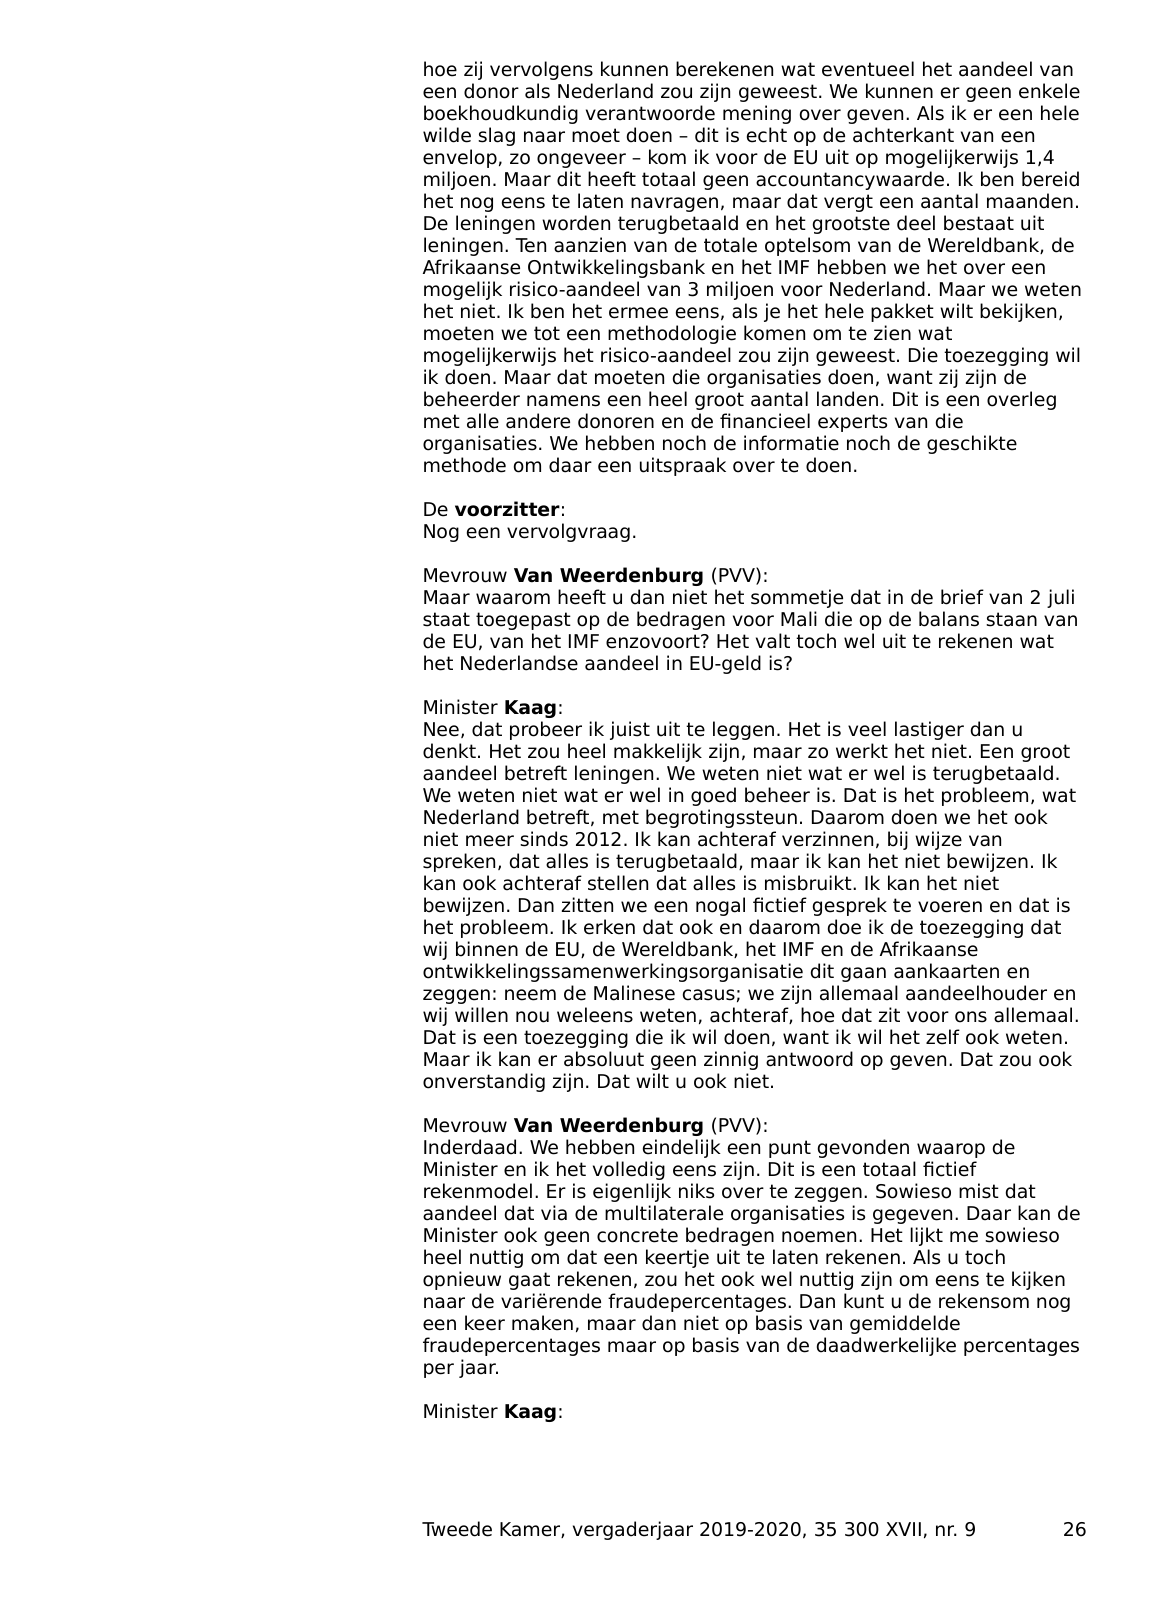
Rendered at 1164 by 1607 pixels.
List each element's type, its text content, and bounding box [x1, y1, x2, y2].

text Nog een vervolgvraag. [422, 521, 1087, 543]
text Nee, dat probeer ik juist uit te leggen. Het is veel lastiger dan u denkt. Het zou heel makkelijk zijn, maar zo werkt het niet. Een groot aandeel betreft leningen. We weten niet wat er wel is terugbetaald. We weten niet wat er wel in goed beheer is. Dat is het probleem, wat Nederland betreft, met begrotingssteun. Daarom doen we het ook niet meer sinds 2012. Ik kan achteraf verzinnen, bij wijze van spreken, dat alles is terugbetaald, maar ik kan het niet bewijzen. Ik kan ook achteraf stellen dat alles is misbruikt. Ik kan het niet bewijzen. Dan zitten we een nogal fictief gesprek te voeren en dat is het probleem. Ik erken dat ook en daarom doe ik de toezegging dat wij binnen de EU, de Wereldbank, het IMF en de Afrikaanse ontwikkelingssamenwerkingsorganisatie dit gaan aankaarten en zeggen: neem de Malinese casus; we zijn allemaal aandeelhouder en wij willen nou weleens weten, achteraf, hoe dat zit voor ons allemaal. Dat is een toezegging die ik wil doen, want ik wil het zelf ook weten. Maar ik kan er absoluut geen zinnig antwoord op geven. Dat zou ook onverstandig zijn. Dat wilt u ook niet. [422, 719, 1087, 1093]
text Mevrouw Van Weerdenburg (PVV): [422, 1115, 1087, 1137]
text Minister Kaag: [422, 697, 1087, 719]
text Maar waarom heeft u dan niet het sommetje dat in de brief van 2 juli staat toegepast op de bedragen voor Mali die op de balans staan van de EU, van het IMF enzovoort? Het valt toch wel uit te rekenen wat het Nederlandse aandeel in EU-geld is? [422, 587, 1087, 675]
text Mevrouw Van Weerdenburg (PVV): [422, 565, 1087, 587]
text Inderdaad. We hebben eindelijk een punt gevonden waarop de Minister en ik het volledig eens zijn. Dit is een totaal fictief rekenmodel. Er is eigenlijk niks over te zeggen. Sowieso mist dat aandeel dat via de multilaterale organisaties is gegeven. Daar kan de Minister ook geen concrete bedragen noemen. Het lijkt me sowieso heel nuttig om dat een keertje uit te laten rekenen. Als u toch opnieuw gaat rekenen, zou het ook wel nuttig zijn om eens te kijken naar de variërende fraudepercentages. Dan kunt u de rekensom nog een keer maken, maar dan niet op basis van gemiddelde fraudepercentages maar op basis van de daadwerkelijke percentages per jaar. [422, 1137, 1087, 1379]
text hoe zij vervolgens kunnen berekenen wat eventueel het aandeel van een donor als Nederland zou zijn geweest. We kunnen er geen enkele boekhoudkundig verantwoorde mening over geven. Als ik er een hele wilde slag naar moet doen – dit is echt op de achterkant van een envelop, zo ongeveer – kom ik voor de EU uit op mogelijkerwijs 1,4 miljoen. Maar dit heeft totaal geen accountancywaarde. Ik ben bereid het nog eens te laten navragen, maar dat vergt een aantal maanden. De leningen worden terugbetaald en het grootste deel bestaat uit leningen. Ten aanzien van de totale optelsom van de Wereldbank, de Afrikaanse Ontwikkelingsbank en het IMF hebben we het over een mogelijk risico-aandeel van 3 miljoen voor Nederland. Maar we weten het niet. Ik ben het ermee eens, als je het hele pakket wilt bekijken, moeten we tot een methodologie komen om te zien wat mogelijkerwijs het risico-aandeel zou zijn geweest. Die toezegging wil ik doen. Maar dat moeten die organisaties doen, want zij zijn de beheerder namens een heel groot aantal landen. Dit is een overleg met alle andere donoren en de financieel experts van die organisaties. We hebben noch de informatie noch de geschikte methode om daar een uitspraak over te doen. [422, 59, 1087, 477]
text Minister Kaag: [422, 1401, 1087, 1423]
text De voorzitter: [422, 499, 1087, 521]
